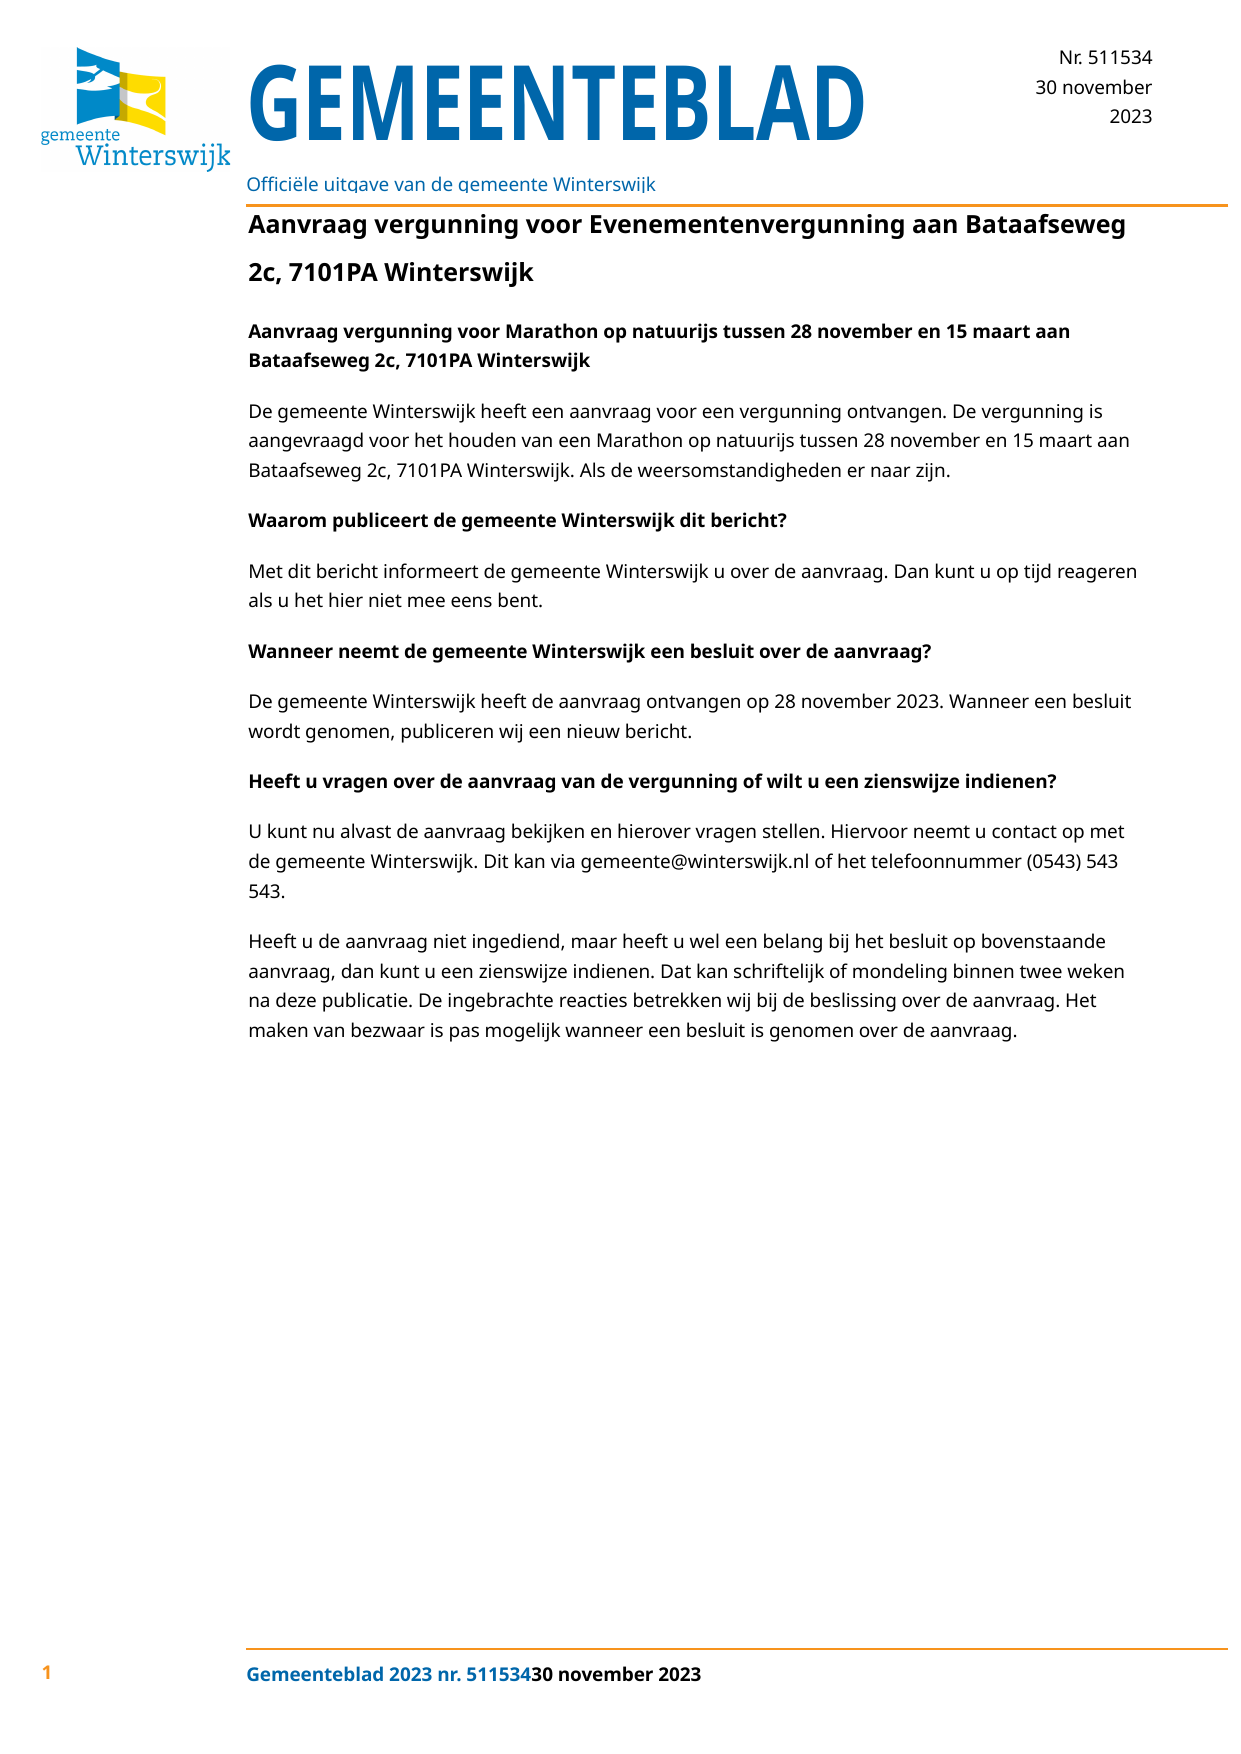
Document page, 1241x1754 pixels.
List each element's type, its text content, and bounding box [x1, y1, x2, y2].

picture [41, 47, 231, 172]
text De gemeente Winterswijk heeft de aanvraag ontvangen op 28 november 2023. Wanneer een besluit wordt genomen, publiceren wij een nieuw bericht. [248, 688, 1152, 744]
text Met dit bericht informeert de gemeente Winterswijk u over de aanvraag. Dan kunt u op tijd reageren als u het hier niet mee eens bent. [248, 558, 1152, 613]
text Heeft u vragen over de aanvraag van de vergunning of wilt u een zienswijze indienen? [248, 768, 1152, 794]
text U kunt nu alvast de aanvraag bekijken en hierover vragen stellen. Hiervoor neemt u contact op met de gemeente Winterswijk. Dit kan via gemeente@winterswijk.nl of het telefoonnummer (0543) 543 543. [248, 819, 1152, 904]
text Aanvraag vergunning voor Evenementenvergunning aan Bataafseweg 2c, 7101PA Winterswijk [248, 207, 1152, 288]
text Waarom publiceert de gemeente Winterswijk dit bericht? [248, 507, 1152, 533]
picture [225, 153, 231, 162]
text Wanneer neemt de gemeente Winterswijk een besluit over de aanvraag? [248, 638, 1152, 664]
text De gemeente Winterswijk heeft een aanvraag voor een vergunning ontvangen. De vergunning is aangevraagd voor het houden van een Marathon op natuurijs tussen 28 november en 15 maart aan Bataafseweg 2c, 7101PA Winterswijk. Als de weersomstandigheden er naar zijn. [248, 398, 1152, 483]
text Aanvraag vergunning voor Marathon op natuurijs tussen 28 november en 15 maart aan Bataafseweg 2c, 7101PA Winterswijk [248, 318, 1152, 373]
text Heeft u de aanvraag niet ingediend, maar heeft u wel een belang bij het besluit op bovenstaande aanvraag, dan kunt u een zienswijze indienen. Dat kan schriftelijk of mondeling binnen twee weken na deze publicatie. De ingebrachte reacties betrekken wij bij de beslissing over de aanvraag. Het maken van bezwaar is pas mogelijk wanneer een besluit is genomen over de aanvraag. [248, 928, 1152, 1043]
